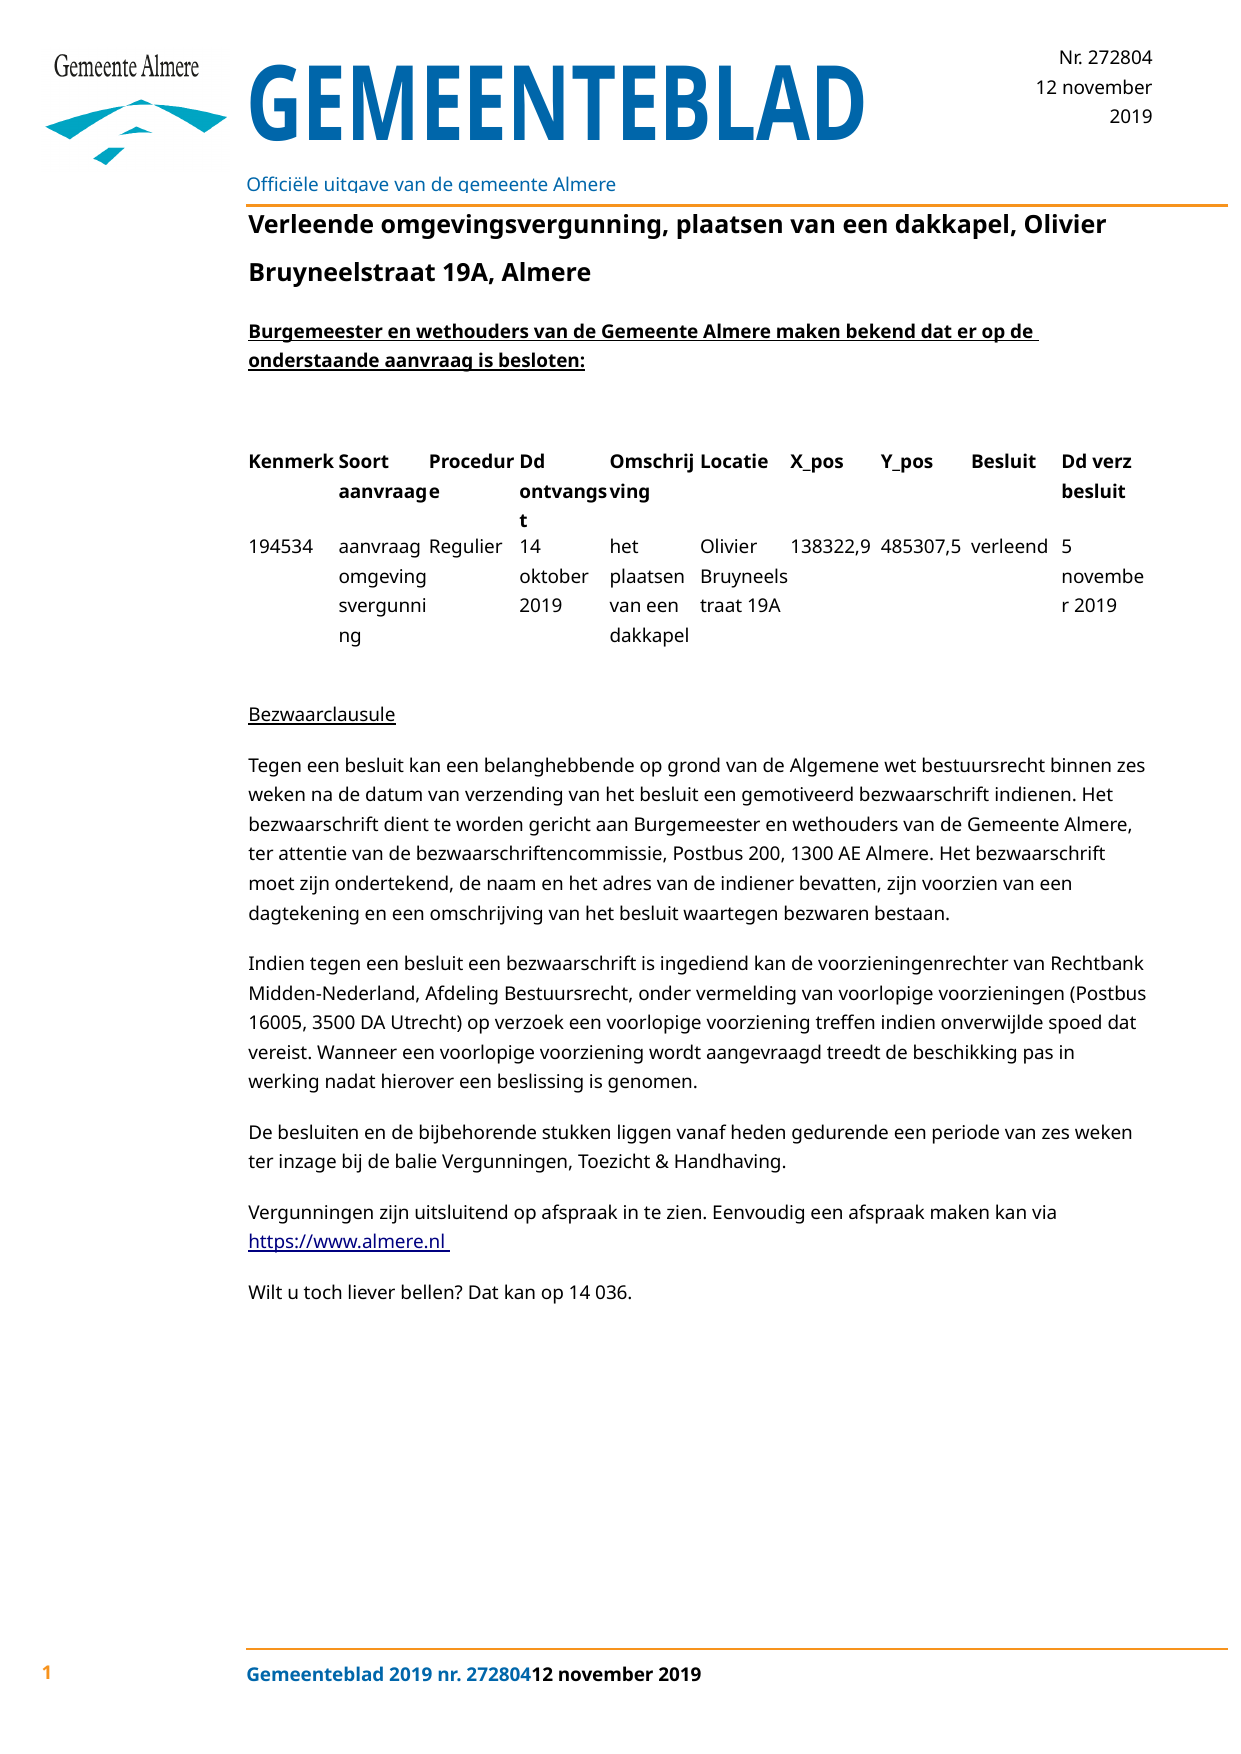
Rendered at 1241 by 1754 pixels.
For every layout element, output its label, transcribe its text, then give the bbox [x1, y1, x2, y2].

table_cell Regulier [429, 533, 519, 648]
text Verleende omgevingsvergunning, plaatsen van een dakkapel, Olivier Bruyneelstraat 19A, Almere [248, 207, 1152, 288]
table_cell het plaatsen van een dakkapel [609, 533, 700, 648]
table_cell 485307,5 [881, 533, 971, 648]
table_cell aanvraag omgevingsvergunning [338, 533, 429, 648]
table_header Y_pos [881, 449, 971, 533]
table_cell 14 oktober 2019 [519, 533, 609, 648]
text De besluiten en de bijbehorende stukken liggen vanaf heden gedurende een periode van zes weken ter inzage bij de balie Vergunningen, Toezicht & Handhaving. [248, 1119, 1152, 1174]
text Wilt u toch liever bellen? Dat kan op 14 036. [248, 1279, 1152, 1305]
table_header Dd verz besluit [1061, 449, 1152, 533]
text Bezwaarclausule [248, 701, 1152, 727]
table_cell 5 november 2019 [1061, 533, 1152, 648]
table_cell 138322,9 [790, 533, 881, 648]
table_cell verleend [971, 533, 1061, 648]
picture [41, 47, 231, 172]
text Burgemeester en wethouders van de Gemeente Almere maken bekend dat er op de onderstaande aanvraag is besloten: [248, 318, 1152, 373]
table_header Locatie [700, 449, 790, 533]
table_header Dd ontvangst [519, 449, 609, 533]
table_header Besluit [971, 449, 1061, 533]
table_header Omschrijving [609, 449, 700, 533]
text Vergunningen zijn uitsluitend op afspraak in te zien. Eenvoudig een afspraak maken kan via https://www.almere.nl [248, 1199, 1152, 1254]
text Tegen een besluit kan een belanghebbende op grond van de Algemene wet bestuursrecht binnen zes weken na de datum van verzending van het besluit een gemotiveerd bezwaarschrift indienen. Het bezwaarschrift dient te worden gericht aan Burgemeester en wethouders van de Gemeente Almere, ter attentie van de bezwaarschriftencommissie, Postbus 200, 1300 AE Almere. Het bezwaarschrift moet zijn ondertekend, de naam en het adres van de indiener bevatten, zijn voorzien van een dagtekening en een omschrijving van het besluit waartegen bezwaren bestaan. [248, 752, 1152, 926]
table_header Kenmerk [248, 449, 338, 533]
table_header Procedure [429, 449, 519, 533]
text Indien tegen een besluit een bezwaarschrift is ingediend kan de voorzieningenrechter van Rechtbank Midden-Nederland, Afdeling Bestuursrecht, onder vermelding van voorlopige voorzieningen (Postbus 16005, 3500 DA Utrecht) op verzoek een voorlopige voorziening treffen indien onverwijlde spoed dat vereist. Wanneer een voorlopige voorziening wordt aangevraagd treedt de beschikking pas in werking nadat hierover een beslissing is genomen. [248, 950, 1152, 1094]
table_cell 194534 [248, 533, 338, 648]
table_cell Olivier Bruyneelstraat 19A [700, 533, 790, 648]
table_header Soort aanvraag [338, 449, 429, 533]
table_header X_pos [790, 449, 881, 533]
